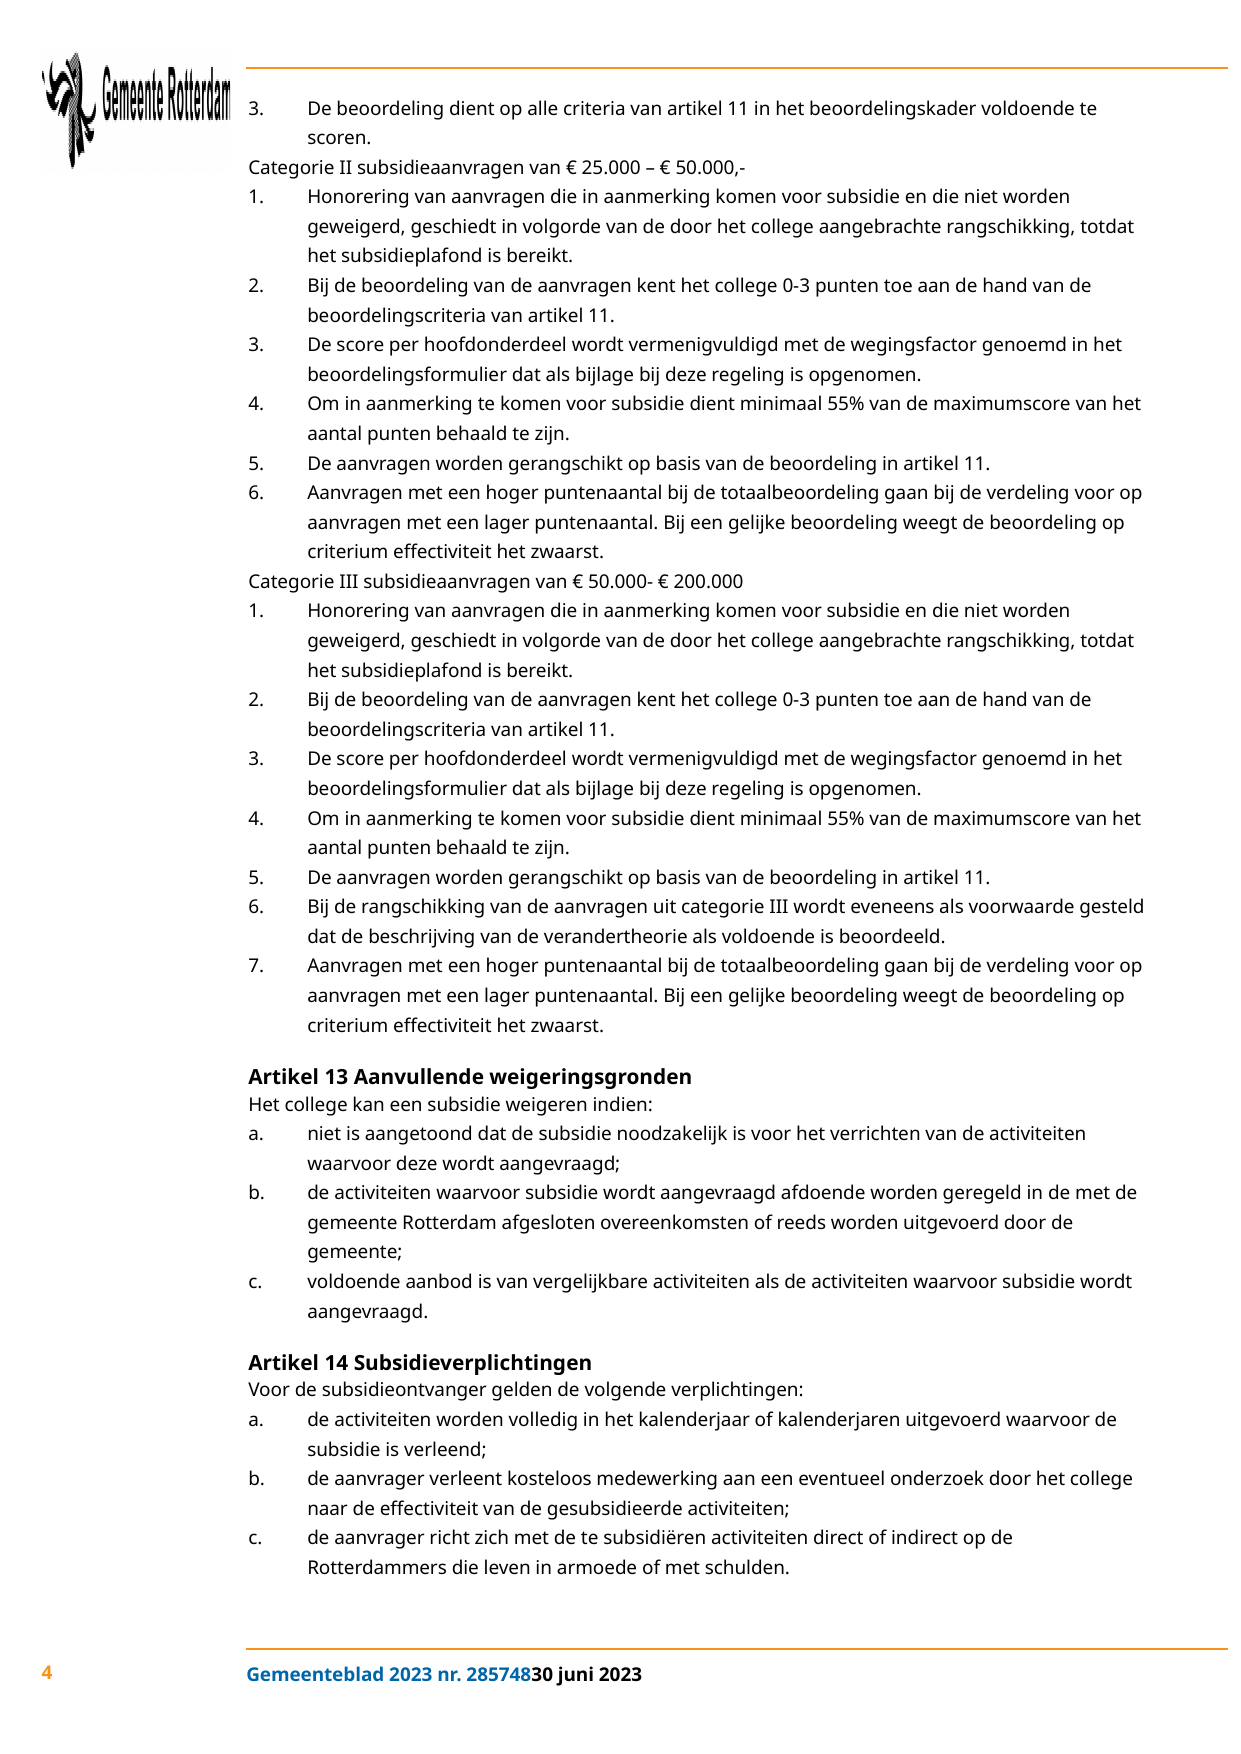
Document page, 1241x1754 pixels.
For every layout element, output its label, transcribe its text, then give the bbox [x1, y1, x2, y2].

list De aanvragen worden gerangschikt op basis van de beoordeling in artikel 11. [248, 450, 1152, 476]
list De beoordeling dient op alle criteria van artikel 11 in het beoordelingskader voldoende te scoren. [248, 95, 1152, 150]
list Om in aanmerking te komen voor subsidie dient minimaal 55% van de maximumscore van het aantal punten behaald te zijn. [248, 805, 1152, 860]
list de aanvrager verleent kosteloos medewerking aan een eventueel onderzoek door het college naar de effectiviteit van de gesubsidieerde activiteiten; [248, 1465, 1152, 1521]
list Bij de beoordeling van de aanvragen kent het college 0-3 punten toe aan de hand van de beoordelingscriteria van artikel 11. [248, 272, 1152, 328]
text Categorie II subsidieaanvragen van € 25.000 – € 50.000,- [248, 154, 1152, 180]
list voldoende aanbod is van vergelijkbare activiteiten als de activiteiten waarvoor subsidie wordt aangevraagd. [248, 1268, 1152, 1323]
list Aanvragen met een hoger puntenaantal bij de totaalbeoordeling gaan bij de verdeling voor op aanvragen met een lager puntenaantal. Bij een gelijke beoordeling weegt de beoordeling op criterium effectiviteit het zwaarst. [248, 479, 1152, 564]
text Artikel 13 Aanvullende weigeringsgronden [248, 1062, 1152, 1091]
list Bij de rangschikking van de aanvragen uit categorie III wordt eveneens als voorwaarde gesteld dat de beschrijving van de verandertheorie als voldoende is beoordeeld. [248, 893, 1152, 949]
list De aanvragen worden gerangschikt op basis van de beoordeling in artikel 11. [248, 864, 1152, 890]
list Honorering van aanvragen die in aanmerking komen voor subsidie en die niet worden geweigerd, geschiedt in volgorde van de door het college aangebrachte rangschikking, totdat het subsidieplafond is bereikt. [248, 598, 1152, 683]
picture [41, 47, 231, 172]
text Voor de subsidieontvanger gelden de volgende verplichtingen: [248, 1377, 1152, 1402]
list de activiteiten worden volledig in het kalenderjaar of kalenderjaren uitgevoerd waarvoor de subsidie is verleend; [248, 1406, 1152, 1462]
list niet is aangetoond dat de subsidie noodzakelijk is voor het verrichten van de activiteiten waarvoor deze wordt aangevraagd; [248, 1120, 1152, 1176]
text Het college kan een subsidie weigeren indien: [248, 1091, 1152, 1116]
text Categorie III subsidieaanvragen van € 50.000- € 200.000 [248, 568, 1152, 594]
list Aanvragen met een hoger puntenaantal bij de totaalbeoordeling gaan bij de verdeling voor op aanvragen met een lager puntenaantal. Bij een gelijke beoordeling weegt de beoordeling op criterium effectiviteit het zwaarst. [248, 953, 1152, 1038]
list Bij de beoordeling van de aanvragen kent het college 0-3 punten toe aan de hand van de beoordelingscriteria van artikel 11. [248, 686, 1152, 742]
list Om in aanmerking te komen voor subsidie dient minimaal 55% van de maximumscore van het aantal punten behaald te zijn. [248, 391, 1152, 446]
list De score per hoofdonderdeel wordt vermenigvuldigd met de wegingsfactor genoemd in het beoordelingsformulier dat als bijlage bij deze regeling is opgenomen. [248, 331, 1152, 387]
list de activiteiten waarvoor subsidie wordt aangevraagd afdoende worden geregeld in de met de gemeente Rotterdam afgesloten overeenkomsten of reeds worden uitgevoerd door de gemeente; [248, 1179, 1152, 1264]
list Honorering van aanvragen die in aanmerking komen voor subsidie en die niet worden geweigerd, geschiedt in volgorde van de door het college aangebrachte rangschikking, totdat het subsidieplafond is bereikt. [248, 183, 1152, 268]
list De score per hoofdonderdeel wordt vermenigvuldigd met de wegingsfactor genoemd in het beoordelingsformulier dat als bijlage bij deze regeling is opgenomen. [248, 746, 1152, 801]
text Artikel 14 Subsidieverplichtingen [248, 1348, 1152, 1377]
list de aanvrager richt zich met de te subsidiëren activiteiten direct of indirect op de Rotterdammers die leven in armoede of met schulden. [248, 1524, 1152, 1580]
